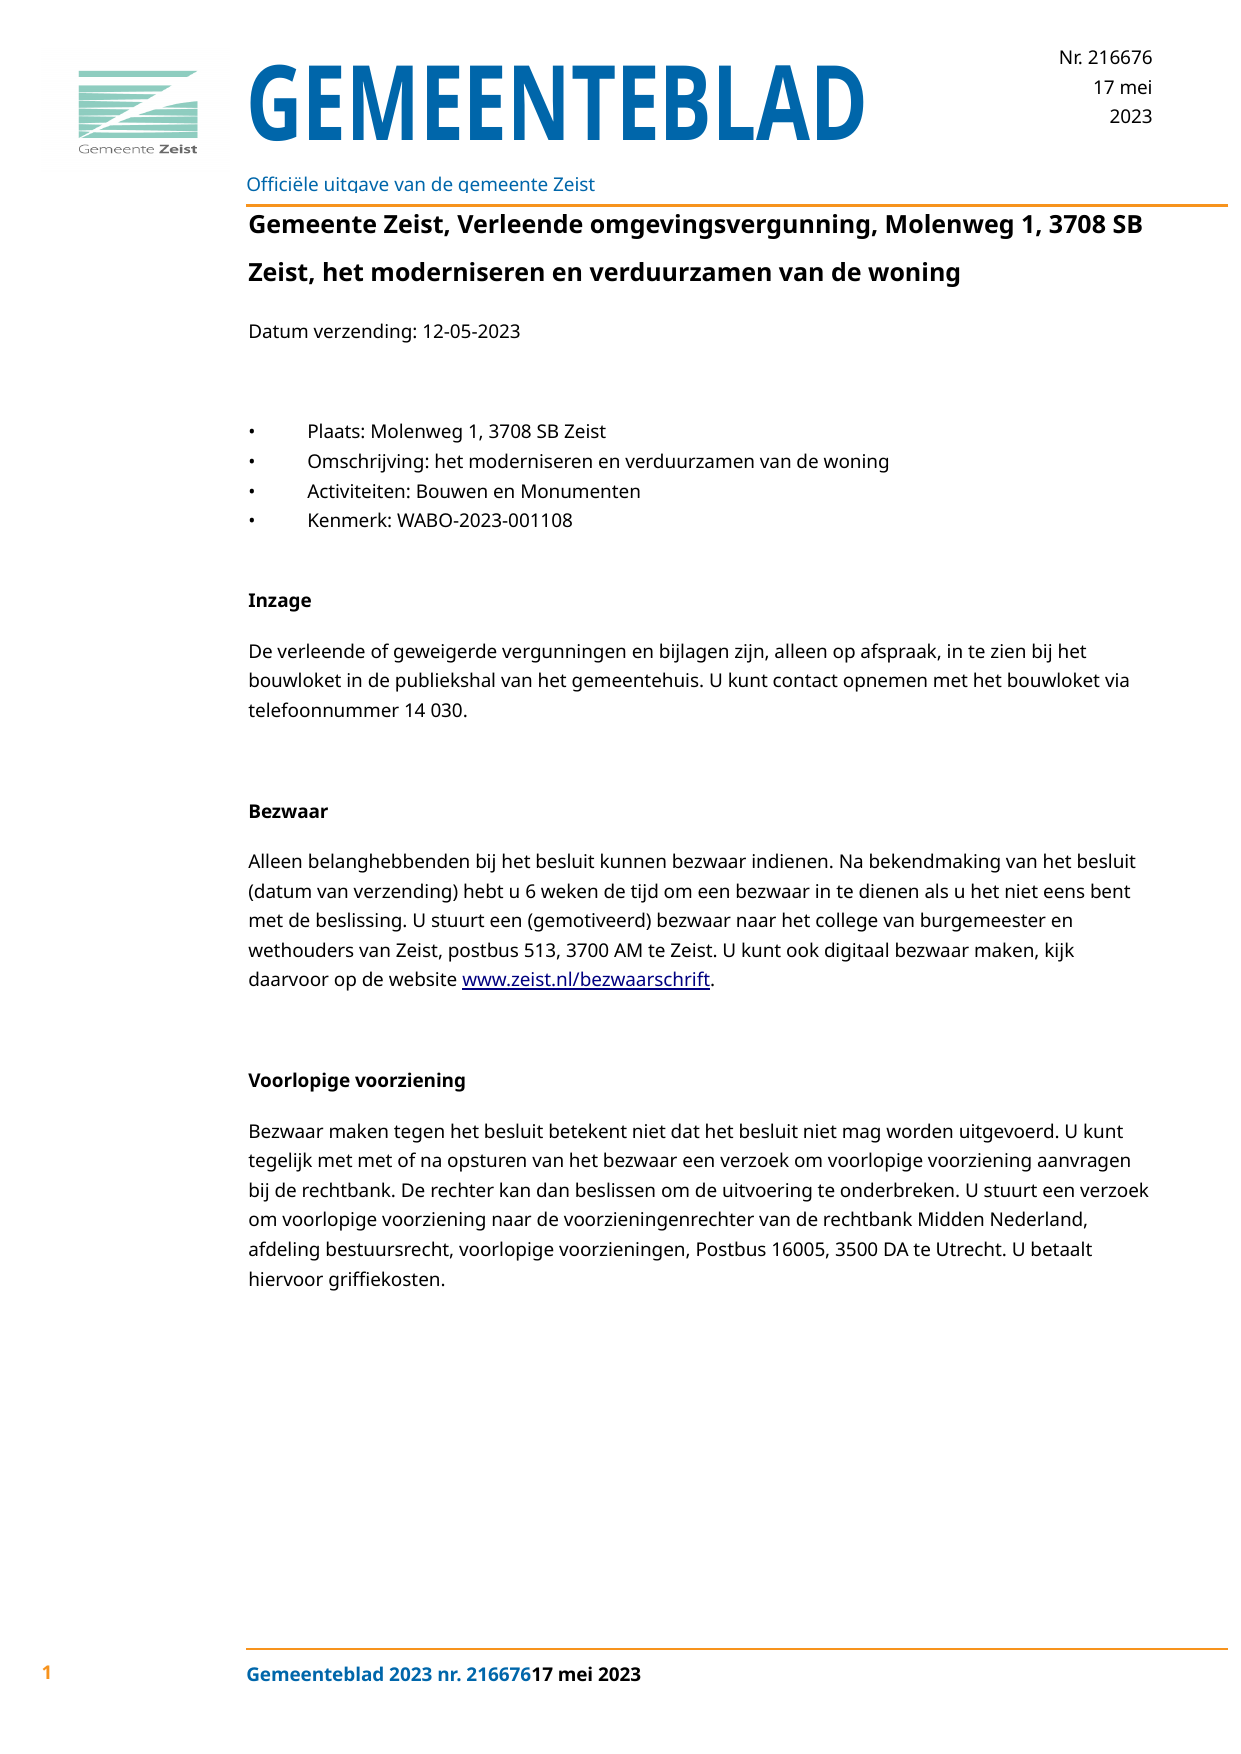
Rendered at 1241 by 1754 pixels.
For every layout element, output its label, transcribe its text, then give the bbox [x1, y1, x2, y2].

list Activiteiten: Bouwen en Monumenten [248, 478, 1152, 504]
list Kenmerk: WABO-2023-001108 [248, 507, 1152, 533]
text Gemeente Zeist, Verleende omgevingsvergunning, Molenweg 1, 3708 SB Zeist, het moderniseren en verduurzamen van de woning [248, 207, 1152, 288]
list Plaats: Molenweg 1, 3708 SB Zeist [248, 419, 1152, 444]
text De verleende of geweigerde vergunningen en bijlagen zijn, alleen op afspraak, in te zien bij het bouwloket in de publiekshal van het gemeentehuis. U kunt contact opnemen met het bouwloket via telefoonnummer 14 030. [248, 638, 1152, 723]
text Voorlopige voorziening [248, 1067, 1152, 1093]
picture [41, 47, 231, 172]
text Datum verzending: 12-05-2023 [248, 318, 1152, 344]
text Alleen belanghebbenden bij het besluit kunnen bezwaar indienen. Na bekendmaking van het besluit (datum van verzending) hebt u 6 weken de tijd om een bezwaar in te dienen als u het niet eens bent met de beslissing. U stuurt een (gemotiveerd) bezwaar naar het college van burgemeester en wethouders van Zeist, postbus 513, 3700 AM te Zeist. U kunt ook digitaal bezwaar maken, kijk daarvoor op de website www.zeist.nl/bezwaarschrift. [248, 848, 1152, 992]
list Omschrijving: het moderniseren en verduurzamen van de woning [248, 448, 1152, 474]
text Inzage [248, 587, 1152, 613]
text Bezwaar [248, 798, 1152, 824]
text Bezwaar maken tegen het besluit betekent niet dat het besluit niet mag worden uitgevoerd. U kunt tegelijk met met of na opsturen van het bezwaar een verzoek om voorlopige voorziening aanvragen bij de rechtbank. De rechter kan dan beslissen om de uitvoering te onderbreken. U stuurt een verzoek om voorlopige voorziening naar de voorzieningenrechter van de rechtbank Midden Nederland, afdeling bestuursrecht, voorlopige voorzieningen, Postbus 16005, 3500 DA te Utrecht. U betaalt hiervoor griffiekosten. [248, 1118, 1152, 1292]
